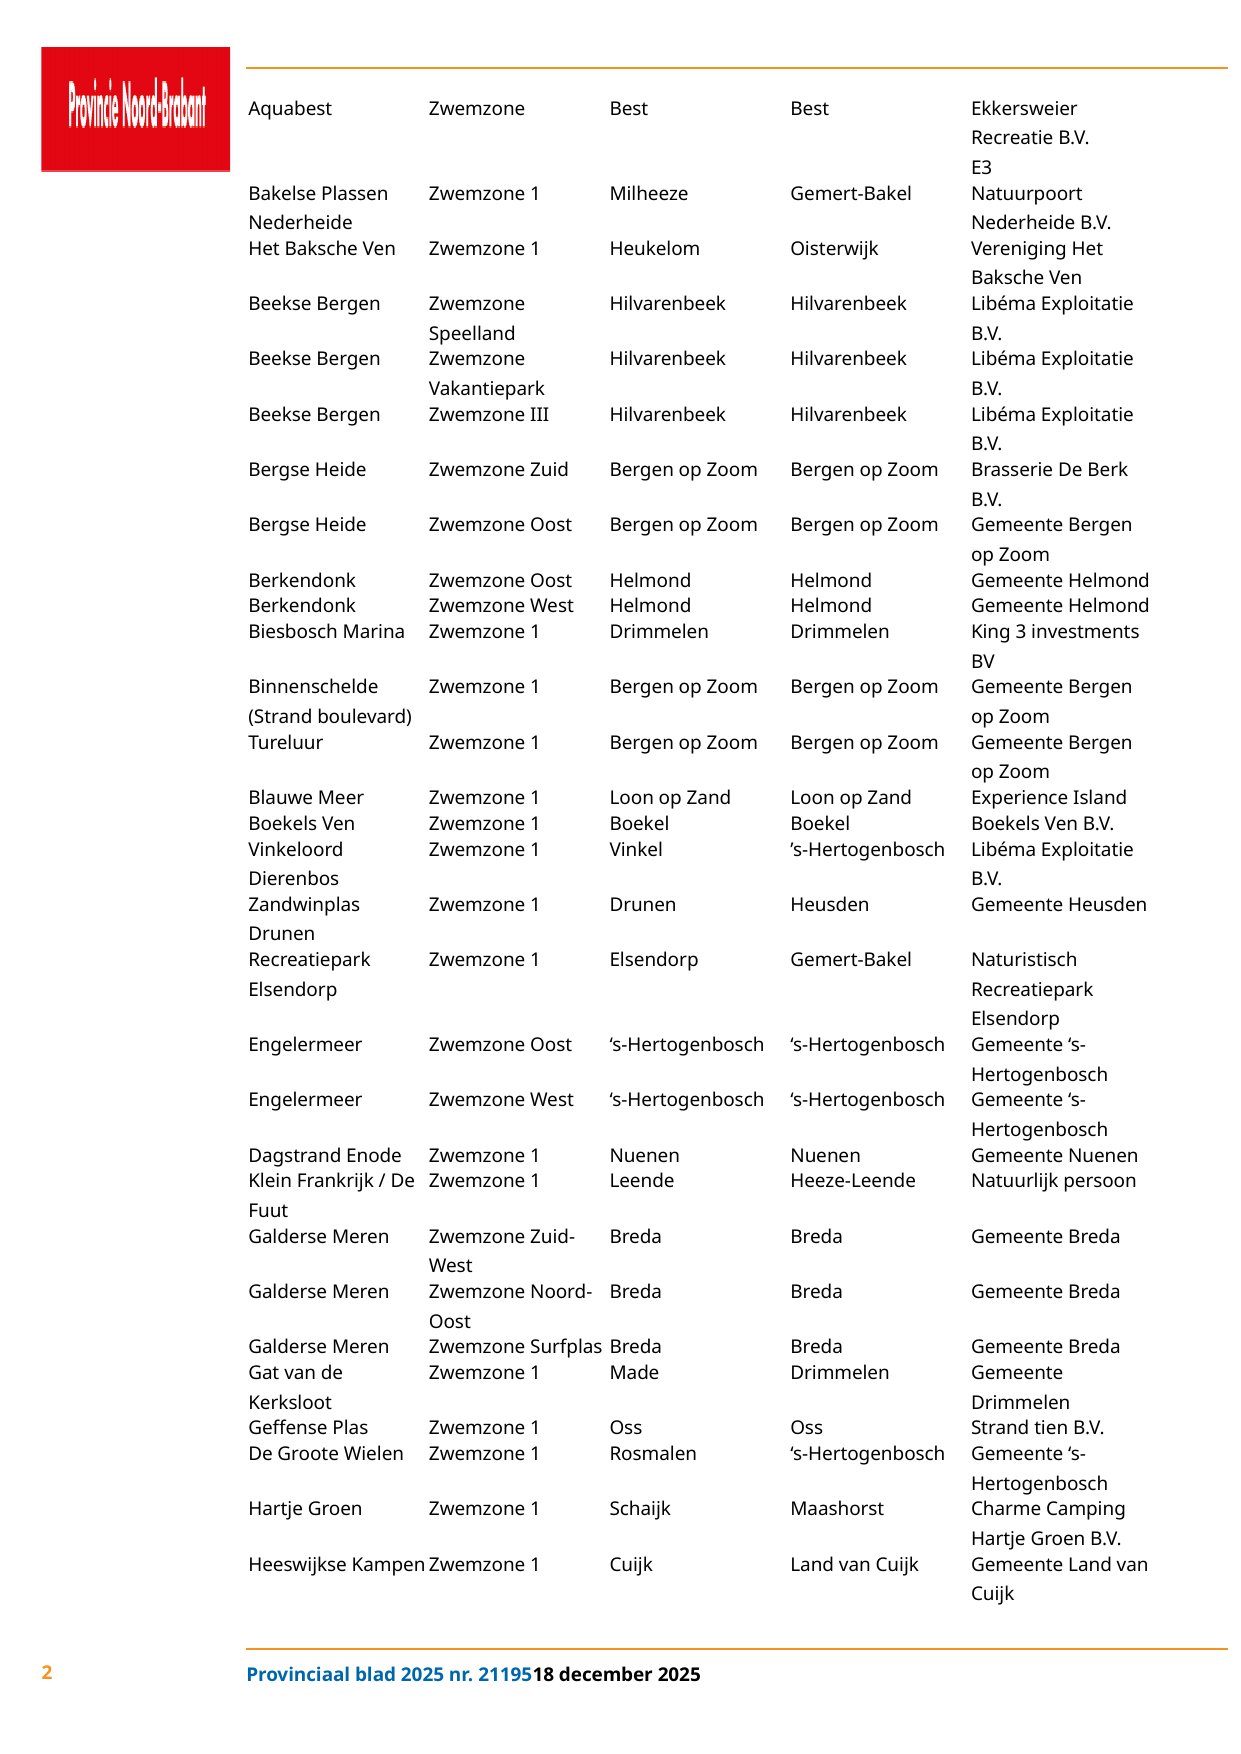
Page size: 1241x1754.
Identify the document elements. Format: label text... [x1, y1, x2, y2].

table_cell Het Baksche Ven [248, 235, 429, 290]
table_cell Zwemzone Oost [429, 567, 609, 593]
table_cell Gemeente ‘s-Hertogenbosch [971, 1440, 1152, 1496]
table_cell Oisterwijk [790, 235, 971, 290]
table_cell Engelermeer [248, 1031, 429, 1087]
table_cell Best [609, 95, 790, 180]
table_cell Breda [609, 1278, 790, 1333]
table_cell Vinkeloord Dierenbos [248, 836, 429, 891]
table_cell Elsendorp [609, 946, 790, 1031]
table_cell Brasserie De Berk B.V. [971, 456, 1152, 512]
table_cell Zwemzone West [429, 1087, 609, 1142]
table_cell Boekel [609, 810, 790, 836]
table_cell Gemeente Bergen op Zoom [971, 729, 1152, 784]
table_cell Geffense Plas [248, 1415, 429, 1440]
table_cell Bergen op Zoom [790, 456, 971, 512]
table_cell ‘s-Hertogenbosch [790, 1440, 971, 1496]
table_cell Beekse Bergen [248, 346, 429, 401]
table_cell Gemeente Land van Cuijk [971, 1551, 1152, 1606]
table_cell Dagstrand Enode [248, 1142, 429, 1168]
table_cell Zwemzone Oost [429, 512, 609, 567]
table_cell Gemert-Bakel [790, 180, 971, 235]
table_cell Heeswijkse Kampen [248, 1551, 429, 1606]
table_cell Gemeente Helmond [971, 567, 1152, 593]
table_cell Vinkel [609, 836, 790, 891]
table_cell Boekels Ven B.V. [971, 810, 1152, 836]
table_cell Heeze-Leende [790, 1168, 971, 1223]
table_cell Bergen op Zoom [790, 674, 971, 729]
table_cell Zwemzone 1 [429, 180, 609, 235]
table_cell Biesbosch Marina [248, 618, 429, 674]
table_cell ‘s-Hertogenbosch [790, 1087, 971, 1142]
table_cell Gemeente Breda [971, 1334, 1152, 1359]
table_cell King 3 investments BV [971, 618, 1152, 674]
table_cell Tureluur [248, 729, 429, 784]
table_cell Breda [609, 1334, 790, 1359]
table_cell Experience Island [971, 784, 1152, 810]
table_cell Strand tien B.V. [971, 1415, 1152, 1440]
table_cell Bergse Heide [248, 456, 429, 512]
table_cell Galderse Meren [248, 1334, 429, 1359]
table_cell Gemeente Heusden [971, 891, 1152, 946]
table_cell Loon op Zand [790, 784, 971, 810]
table_cell Helmond [790, 593, 971, 618]
table_cell Gemeente Bergen op Zoom [971, 674, 1152, 729]
table_cell Zwemzone 1 [429, 836, 609, 891]
table_cell Zwemzone 1 [429, 946, 609, 1031]
table_cell Gemeente Nuenen [971, 1142, 1152, 1168]
table_cell Galderse Meren [248, 1223, 429, 1278]
table_cell Zwemzone 1 [429, 1496, 609, 1551]
table_cell Zwemzone Oost [429, 1031, 609, 1087]
table_cell Bergen op Zoom [790, 512, 971, 567]
table_cell ’s-Hertogenbosch [790, 836, 971, 891]
table_cell Gemeente Bergen op Zoom [971, 512, 1152, 567]
table_cell Charme Camping Hartje Groen B.V. [971, 1496, 1152, 1551]
table_cell Blauwe Meer [248, 784, 429, 810]
table_cell Breda [790, 1334, 971, 1359]
table_cell Zwemzone Zuid-West [429, 1223, 609, 1278]
table_cell Oss [790, 1415, 971, 1440]
table_cell Zwemzone Speelland [429, 290, 609, 346]
table_cell Bergen op Zoom [609, 729, 790, 784]
table_cell Libéma Exploitatie B.V. [971, 836, 1152, 891]
table_cell Breda [790, 1278, 971, 1333]
table_cell Bergse Heide [248, 512, 429, 567]
table_cell Hilvarenbeek [790, 401, 971, 456]
table_cell Zwemzone 1 [429, 810, 609, 836]
table_cell Bergen op Zoom [609, 512, 790, 567]
table_cell Aquabest [248, 95, 429, 180]
table_cell Zwemzone 1 [429, 1142, 609, 1168]
table_cell Rosmalen [609, 1440, 790, 1496]
table_cell Oss [609, 1415, 790, 1440]
table_cell Zwemzone 1 [429, 729, 609, 784]
table_cell Zwemzone III [429, 401, 609, 456]
table_cell Helmond [609, 567, 790, 593]
table_cell Gemeente Drimmelen [971, 1359, 1152, 1414]
table_cell Hilvarenbeek [609, 401, 790, 456]
table_cell Heusden [790, 891, 971, 946]
table_cell Zwemzone Surfplas [429, 1334, 609, 1359]
table_cell Libéma Exploitatie B.V. [971, 290, 1152, 346]
table_cell Bergen op Zoom [609, 674, 790, 729]
table_cell Hartje Groen [248, 1496, 429, 1551]
table_cell Gemeente ‘s-Hertogenbosch [971, 1031, 1152, 1087]
table_cell Vereniging Het Baksche Ven [971, 235, 1152, 290]
table_cell Galderse Meren [248, 1278, 429, 1333]
table_cell Boekel [790, 810, 971, 836]
table_cell Zwemzone 1 [429, 1168, 609, 1223]
table_cell Natuurlijk persoon [971, 1168, 1152, 1223]
table_cell Best [790, 95, 971, 180]
table_cell Zwemzone 1 [429, 1551, 609, 1606]
table_cell De Groote Wielen [248, 1440, 429, 1496]
table_cell Gemert-Bakel [790, 946, 971, 1031]
table_cell Klein Frankrijk / De Fuut [248, 1168, 429, 1223]
table_cell Breda [790, 1223, 971, 1278]
table_cell Leende [609, 1168, 790, 1223]
table_cell Gat van de Kerksloot [248, 1359, 429, 1414]
table_cell Hilvarenbeek [790, 346, 971, 401]
table_cell Zwemzone 1 [429, 618, 609, 674]
picture [41, 47, 231, 172]
table_cell Zwemzone 1 [429, 891, 609, 946]
table_cell Nuenen [609, 1142, 790, 1168]
table_cell Libéma Exploitatie B.V. [971, 401, 1152, 456]
table_cell Berkendonk [248, 567, 429, 593]
table_cell Zwemzone 1 [429, 1359, 609, 1414]
table_cell Zandwinplas Drunen [248, 891, 429, 946]
table_cell Breda [609, 1223, 790, 1278]
table_cell Hilvarenbeek [609, 290, 790, 346]
table_cell Schaijk [609, 1496, 790, 1551]
table_cell Beekse Bergen [248, 401, 429, 456]
table_cell Gemeente Helmond [971, 593, 1152, 618]
table_cell Gemeente ‘s-Hertogenbosch [971, 1087, 1152, 1142]
table_cell Zwemzone 1 [429, 1440, 609, 1496]
table_cell Bakelse Plassen Nederheide [248, 180, 429, 235]
table_cell Maashorst [790, 1496, 971, 1551]
table_cell Berkendonk [248, 593, 429, 618]
table_cell Zwemzone 1 [429, 784, 609, 810]
table_cell Drimmelen [790, 618, 971, 674]
table_cell Nuenen [790, 1142, 971, 1168]
table_cell Helmond [609, 593, 790, 618]
table_cell Recreatiepark Elsendorp [248, 946, 429, 1031]
table_cell Hilvarenbeek [609, 346, 790, 401]
table_cell Zwemzone 1 [429, 674, 609, 729]
table_cell Cuijk [609, 1551, 790, 1606]
table_cell Helmond [790, 567, 971, 593]
table_cell Engelermeer [248, 1087, 429, 1142]
table_cell Loon op Zand [609, 784, 790, 810]
table_cell ‘s-Hertogenbosch [609, 1031, 790, 1087]
table_cell Libéma Exploitatie B.V. [971, 346, 1152, 401]
table_cell Ekkersweier Recreatie B.V. E3 [971, 95, 1152, 180]
table_cell Zwemzone West [429, 593, 609, 618]
table_cell ‘s-Hertogenbosch [609, 1087, 790, 1142]
table_cell Zwemzone 1 [429, 1415, 609, 1440]
table_cell Zwemzone 1 [429, 235, 609, 290]
table_cell Drunen [609, 891, 790, 946]
table_cell Zwemzone Noord-Oost [429, 1278, 609, 1333]
table_cell Beekse Bergen [248, 290, 429, 346]
table_cell Heukelom [609, 235, 790, 290]
table_cell Naturistisch Recreatiepark Elsendorp [971, 946, 1152, 1031]
table_cell Drimmelen [609, 618, 790, 674]
table_cell ‘s-Hertogenbosch [790, 1031, 971, 1087]
table_cell Bergen op Zoom [790, 729, 971, 784]
table_cell Zwemzone [429, 95, 609, 180]
table_cell Milheeze [609, 180, 790, 235]
table_cell Gemeente Breda [971, 1223, 1152, 1278]
table_cell Hilvarenbeek [790, 290, 971, 346]
table_cell Zwemzone Vakantiepark [429, 346, 609, 401]
table_cell Land van Cuijk [790, 1551, 971, 1606]
table_cell Zwemzone Zuid [429, 456, 609, 512]
table_cell Boekels Ven [248, 810, 429, 836]
table_cell Bergen op Zoom [609, 456, 790, 512]
table_cell Made [609, 1359, 790, 1414]
table_cell Natuurpoort Nederheide B.V. [971, 180, 1152, 235]
table_cell Drimmelen [790, 1359, 971, 1414]
table_cell Gemeente Breda [971, 1278, 1152, 1333]
table_cell Binnenschelde (Strand boulevard) [248, 674, 429, 729]
